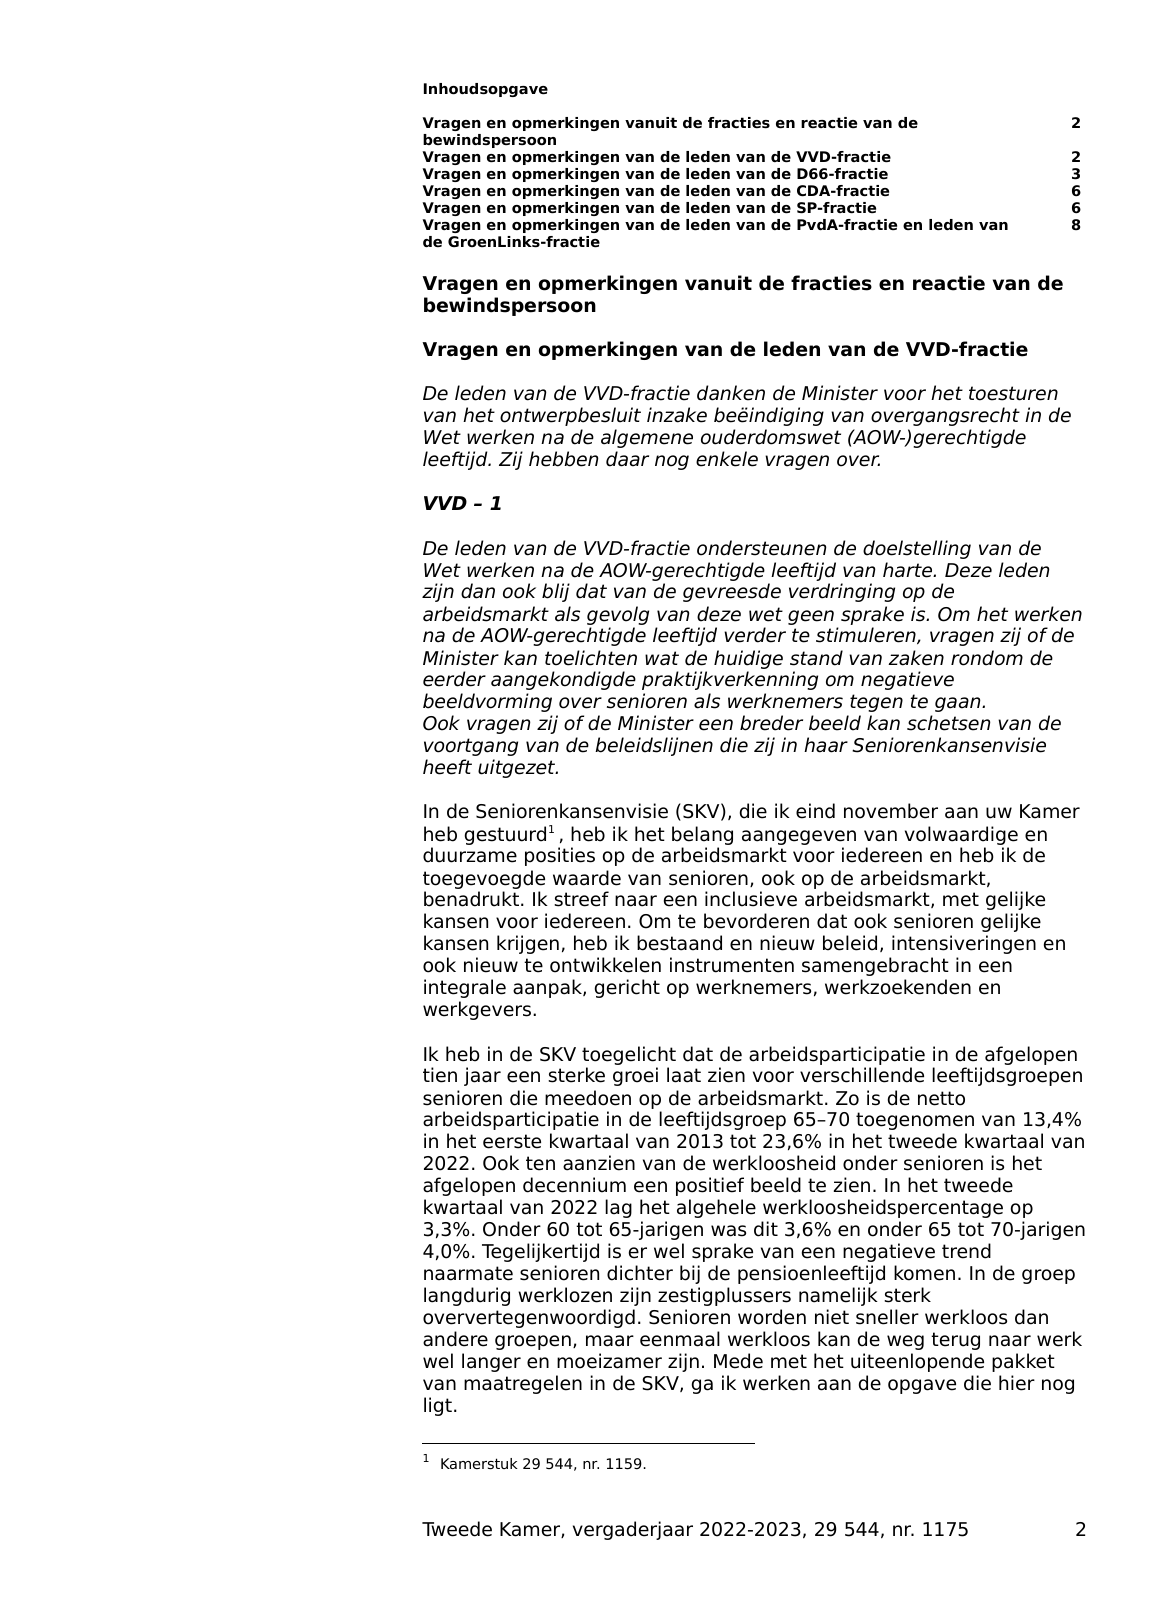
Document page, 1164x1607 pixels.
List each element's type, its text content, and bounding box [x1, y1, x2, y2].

subtitle Vragen en opmerkingen vanuit de fracties en reactie van de bewindspersoon [422, 273, 1087, 317]
table_cell Vragen en opmerkingen van de leden van de D66-fractie [422, 166, 1028, 183]
text In de Seniorenkansenvisie (SKV), die ik eind november aan uw Kamer heb gestuurd, heb ik het belang aangegeven van volwaardige en duurzame posities op de arbeidsmarkt voor iedereen en heb ik de toegevoegde waarde van senioren, ook op de arbeidsmarkt, benadrukt. Ik streef naar een inclusieve arbeidsmarkt, met gelijke kansen voor iedereen. Om te bevorderen dat ook senioren gelijke kansen krijgen, heb ik bestaand en nieuw beleid, intensiveringen en ook nieuw te ontwikkelen instrumenten samengebracht in een integrale aanpak, gericht op werknemers, werkzoekenden en werkgevers. [422, 801, 1087, 1021]
text Ik heb in de SKV toegelicht dat de arbeidsparticipatie in de afgelopen tien jaar een sterke groei laat zien voor verschillende leeftijdsgroepen senioren die meedoen op de arbeidsmarkt. Zo is de netto arbeidsparticipatie in de leeftijdsgroep 65–70 toegenomen van 13,4% in het eerste kwartaal van 2013 tot 23,6% in het tweede kwartaal van 2022. Ook ten aanzien van de werkloosheid onder senioren is het afgelopen decennium een positief beeld te zien. In het tweede kwartaal van 2022 lag het algehele werkloosheidspercentage op 3,3%. Onder 60 tot 65-jarigen was dit 3,6% en onder 65 tot 70-jarigen 4,0%. Tegelijkertijd is er wel sprake van een negatieve trend naarmate senioren dichter bij de pensioenleeftijd komen. In de groep langdurig werklozen zijn zestigplussers namelijk sterk oververtegenwoordigd. Senioren worden niet sneller werkloos dan andere groepen, maar eenmaal werkloos kan de weg terug naar werk wel langer en moeizamer zijn. Mede met het uiteenlopende pakket van maatregelen in de SKV, ga ik werken aan de opgave die hier nog ligt. [422, 1043, 1087, 1417]
table_cell 6 [1028, 200, 1087, 217]
text Kamerstuk 29 544, nr. 1159. [422, 1452, 1087, 1474]
table_cell 6 [1028, 183, 1087, 200]
subtitle VVD – 1 [422, 493, 1087, 515]
subtitle Vragen en opmerkingen van de leden van de VVD-fractie [422, 339, 1087, 361]
table_cell Vragen en opmerkingen vanuit de fracties en reactie van de bewindspersoon [422, 115, 1028, 149]
table_cell [422, 98, 1087, 115]
table_cell 2 [1028, 115, 1087, 149]
table_cell Vragen en opmerkingen van de leden van de SP-fractie [422, 200, 1028, 217]
table_cell 2 [1028, 149, 1087, 166]
text De leden van de VVD-fractie danken de Minister voor het toesturen van het ontwerpbesluit inzake beëindiging van overgangsrecht in de Wet werken na de algemene ouderdomswet (AOW-)gerechtigde leeftijd. Zij hebben daar nog enkele vragen over. [422, 383, 1087, 471]
table_cell Vragen en opmerkingen van de leden van de CDA-fractie [422, 183, 1028, 200]
text De leden van de VVD-fractie ondersteunen de doelstelling van de Wet werken na de AOW-gerechtigde leeftijd van harte. Deze leden zijn dan ook blij dat van de gevreesde verdringing op de arbeidsmarkt als gevolg van deze wet geen sprake is. Om het werken na de AOW-gerechtigde leeftijd verder te stimuleren, vragen zij of de Minister kan toelichten wat de huidige stand van zaken rondom de eerder aangekondigde praktijkverkenning om negatieve beeldvorming over senioren als werknemers tegen te gaan. [422, 537, 1087, 713]
text Ook vragen zij of de Minister een breder beeld kan schetsen van de voortgang van de beleidslijnen die zij in haar Seniorenkansenvisie heeft uitgezet. [422, 713, 1087, 779]
table_cell Vragen en opmerkingen van de leden van de VVD-fractie [422, 149, 1028, 166]
table_cell 3 [1028, 166, 1087, 183]
table_header Inhoudsopgave [422, 81, 1087, 98]
table_cell 8 [1028, 217, 1087, 251]
table_cell Vragen en opmerkingen van de leden van de PvdA-fractie en leden van de GroenLinks-fractie [422, 217, 1028, 251]
